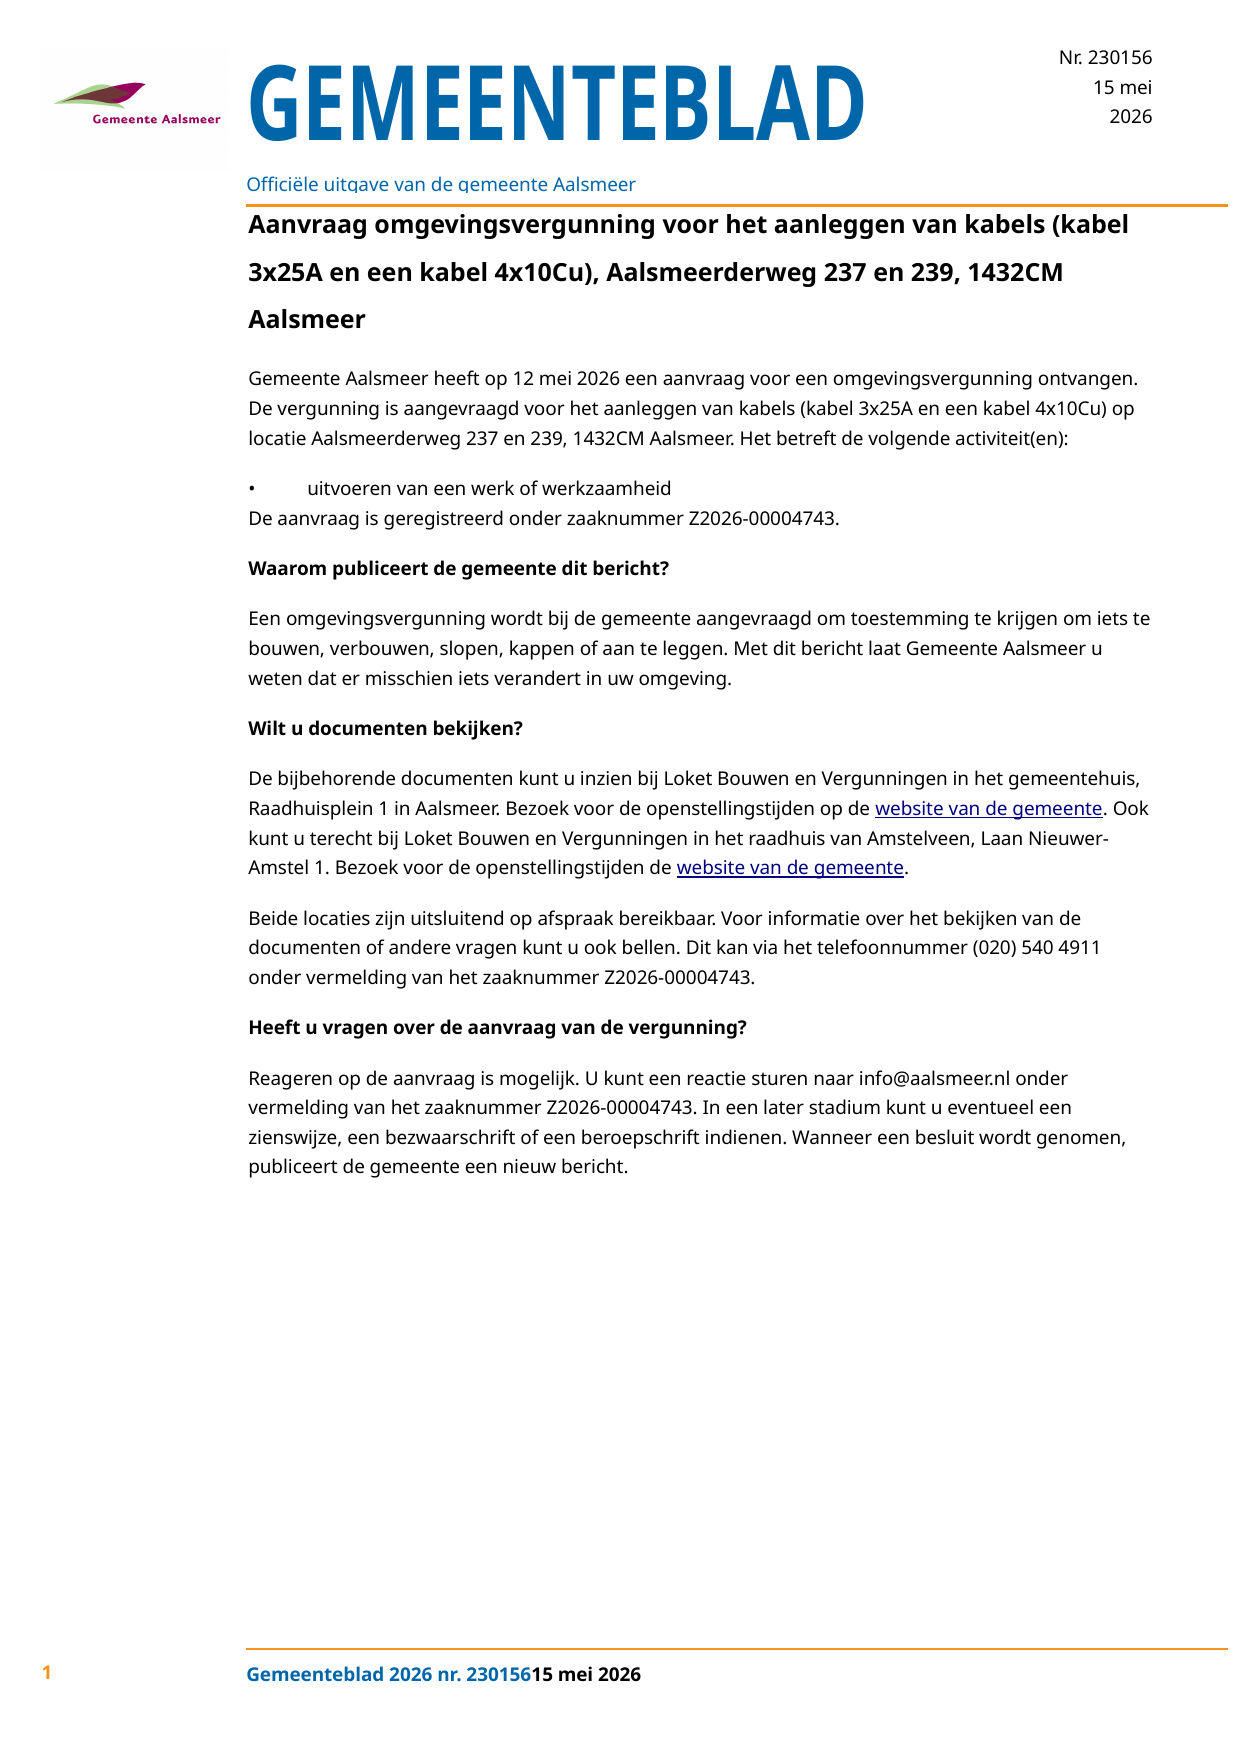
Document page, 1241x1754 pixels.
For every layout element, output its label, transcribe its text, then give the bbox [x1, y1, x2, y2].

text Beide locaties zijn uitsluitend op afspraak bereikbaar. Voor informatie over het bekijken van de documenten of andere vragen kunt u ook bellen. Dit kan via het telefoonnummer (020) 540 4911 onder vermelding van het zaaknummer Z2026-00004743. [248, 905, 1152, 989]
text Wilt u documenten bekijken? [248, 715, 1152, 741]
text Gemeente Aalsmeer heeft op 12 mei 2026 een aanvraag voor een omgevingsvergunning ontvangen. De vergunning is aangevraagd voor het aanleggen van kabels (kabel 3x25A en een kabel 4x10Cu) op locatie Aalsmeerderweg 237 en 239, 1432CM Aalsmeer. Het betreft de volgende activiteit(en): [248, 366, 1152, 450]
text De bijbehorende documenten kunt u inzien bij Loket Bouwen en Vergunningen in het gemeentehuis, Raadhuisplein 1 in Aalsmeer. Bezoek voor de openstellingstijden op de website van de gemeente. Ook kunt u terecht bij Loket Bouwen en Vergunningen in het raadhuis van Amstelveen, Laan Nieuwer-Amstel 1. Bezoek voor de openstellingstijden de website van de gemeente. [248, 766, 1152, 880]
list uitvoeren van een werk of werkzaamheid [248, 475, 1152, 501]
text De aanvraag is geregistreerd onder zaaknummer Z2026-00004743. [248, 505, 1152, 530]
text Heeft u vragen over de aanvraag van de vergunning? [248, 1014, 1152, 1040]
text Aanvraag omgevingsvergunning voor het aanleggen van kabels (kabel 3x25A en een kabel 4x10Cu), Aalsmeerderweg 237 en 239, 1432CM Aalsmeer [248, 207, 1152, 336]
picture [41, 47, 231, 172]
text Reageren op de aanvraag is mogelijk. U kunt een reactie sturen naar info@aalsmeer.nl onder vermelding van het zaaknummer Z2026-00004743. In een later stadium kunt u eventueel een zienswijze, een bezwaarschrift of een beroepschrift indienen. Wanneer een besluit wordt genomen, publiceert de gemeente een nieuw bericht. [248, 1065, 1152, 1179]
text Een omgevingsvergunning wordt bij de gemeente aangevraagd om toestemming te krijgen om iets te bouwen, verbouwen, slopen, kappen of aan te leggen. Met dit bericht laat Gemeente Aalsmeer u weten dat er misschien iets verandert in uw omgeving. [248, 606, 1152, 690]
text Waarom publiceert de gemeente dit bericht? [248, 555, 1152, 581]
